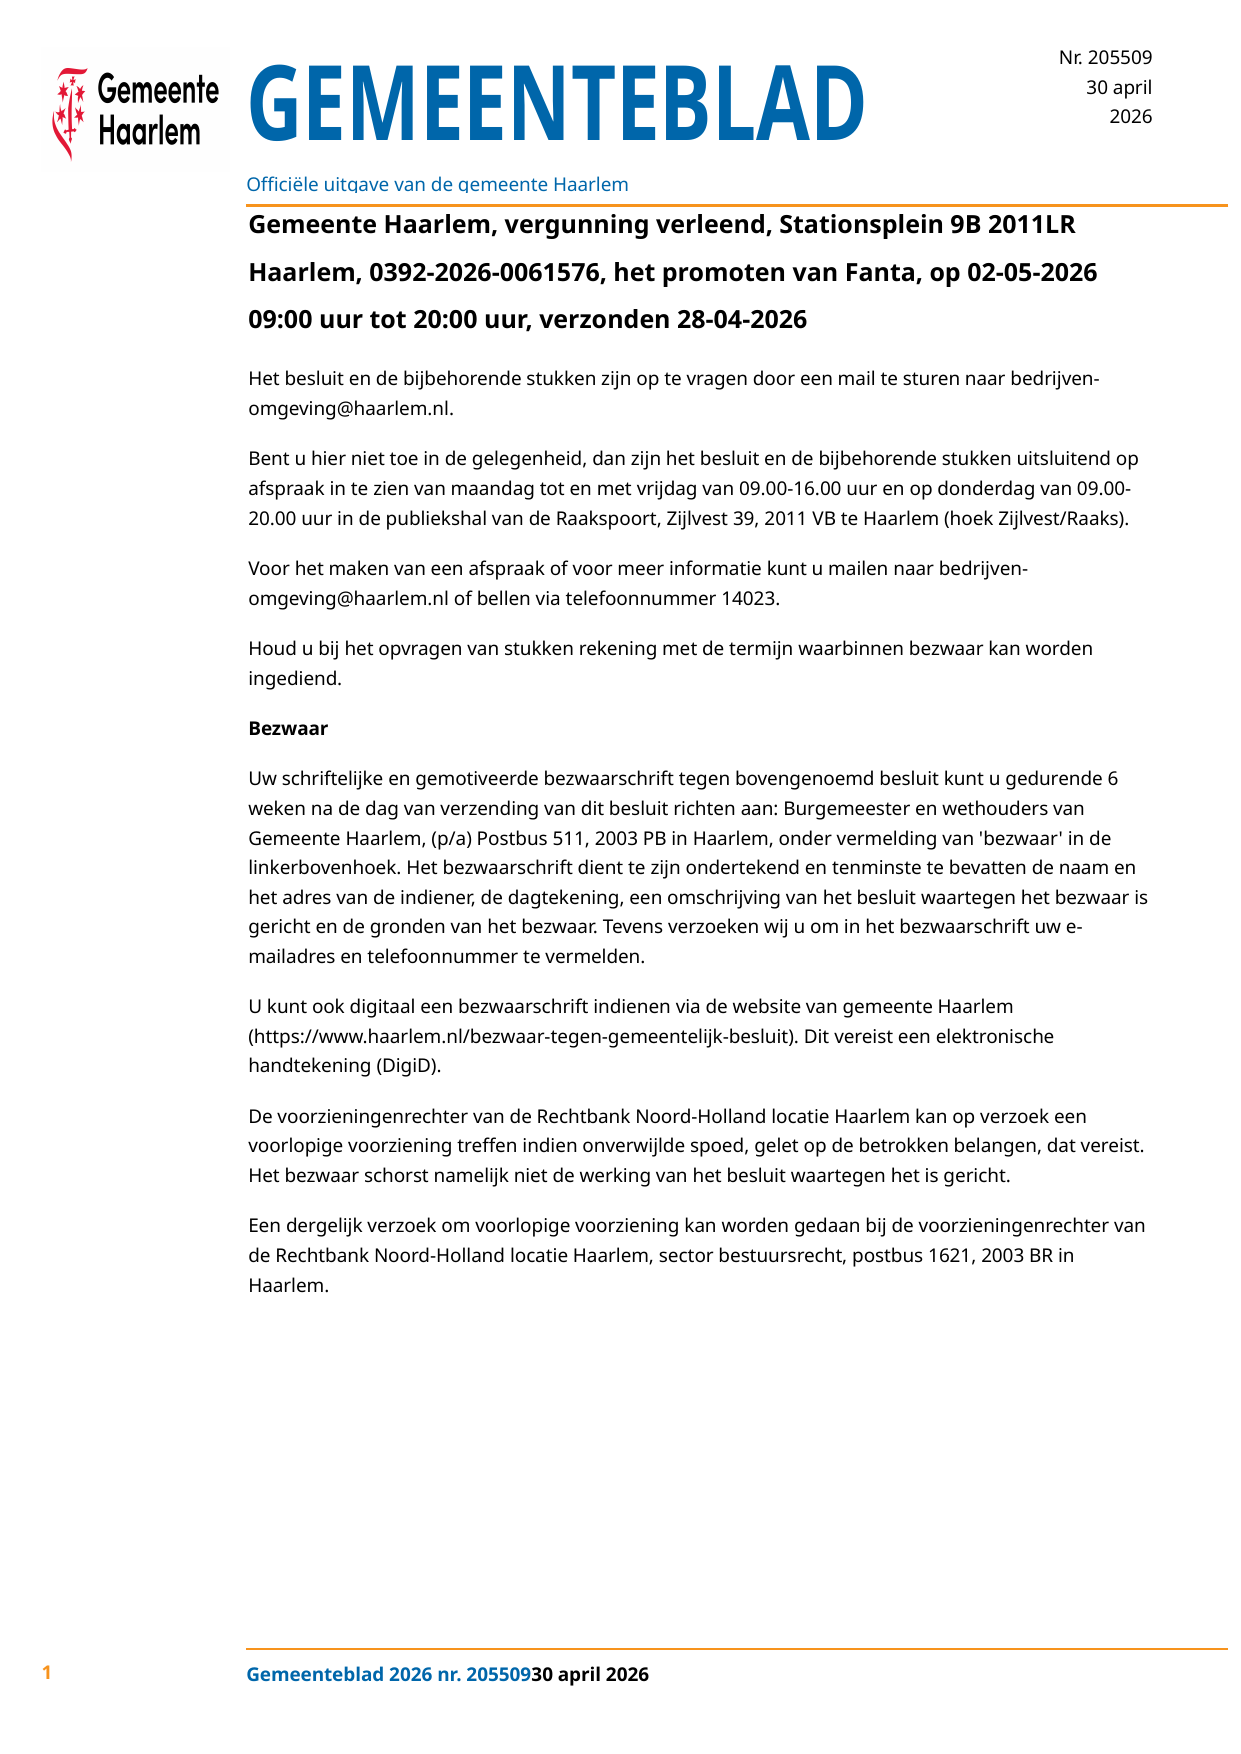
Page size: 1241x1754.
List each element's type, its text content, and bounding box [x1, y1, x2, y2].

text Houd u bij het opvragen van stukken rekening met de termijn waarbinnen bezwaar kan worden ingediend. [248, 635, 1152, 690]
text Uw schriftelijke en gemotiveerde bezwaarschrift tegen bovengenoemd besluit kunt u gedurende 6 weken na de dag van verzending van dit besluit richten aan: Burgemeester en wethouders van Gemeente Haarlem, (p/a) Postbus 511, 2003 PB in Haarlem, onder vermelding van 'bezwaar' in de linkerbovenhoek. Het bezwaarschrift dient te zijn ondertekend en tenminste te bevatten de naam en het adres van de indiener, de dagtekening, een omschrijving van het besluit waartegen het bezwaar is gericht en de gronden van het bezwaar. Tevens verzoeken wij u om in het bezwaarschrift uw e-mailadres en telefoonnummer te vermelden. [248, 766, 1152, 969]
text Bent u hier niet toe in de gelegenheid, dan zijn het besluit en de bijbehorende stukken uitsluitend op afspraak in te zien van maandag tot en met vrijdag van 09.00-16.00 uur en op donderdag van 09.00-20.00 uur in de publiekshal van de Raakspoort, Zijlvest 39, 2011 VB te Haarlem (hoek Zijlvest/Raaks). [248, 446, 1152, 530]
text Het besluit en de bijbehorende stukken zijn op te vragen door een mail te sturen naar bedrijven-omgeving@haarlem.nl. [248, 366, 1152, 421]
text De voorzieningenrechter van de Rechtbank Noord-Holland locatie Haarlem kan op verzoek een voorlopige voorziening treffen indien onverwijlde spoed, gelet op de betrokken belangen, dat vereist. Het bezwaar schorst namelijk niet de werking van het besluit waartegen het is gericht. [248, 1103, 1152, 1188]
text Voor het maken van een afspraak of voor meer informatie kunt u mailen naar bedrijven-omgeving@haarlem.nl of bellen via telefoonnummer 14023. [248, 555, 1152, 610]
text Een dergelijk verzoek om voorlopige voorziening kan worden gedaan bij de voorzieningenrechter van de Rechtbank Noord-Holland locatie Haarlem, sector bestuursrecht, postbus 1621, 2003 BR in Haarlem. [248, 1213, 1152, 1297]
text Gemeente Haarlem, vergunning verleend, Stationsplein 9B 2011LR Haarlem, 0392-2026-0061576, het promoten van Fanta, op 02-05-2026 09:00 uur tot 20:00 uur, verzonden 28-04-2026 [248, 207, 1152, 336]
picture [41, 47, 231, 172]
text Bezwaar [248, 715, 1152, 741]
text U kunt ook digitaal een bezwaarschrift indienen via de website van gemeente Haarlem (https://www.haarlem.nl/bezwaar-tegen-gemeentelijk-besluit). Dit vereist een elektronische handtekening (DigiD). [248, 993, 1152, 1078]
